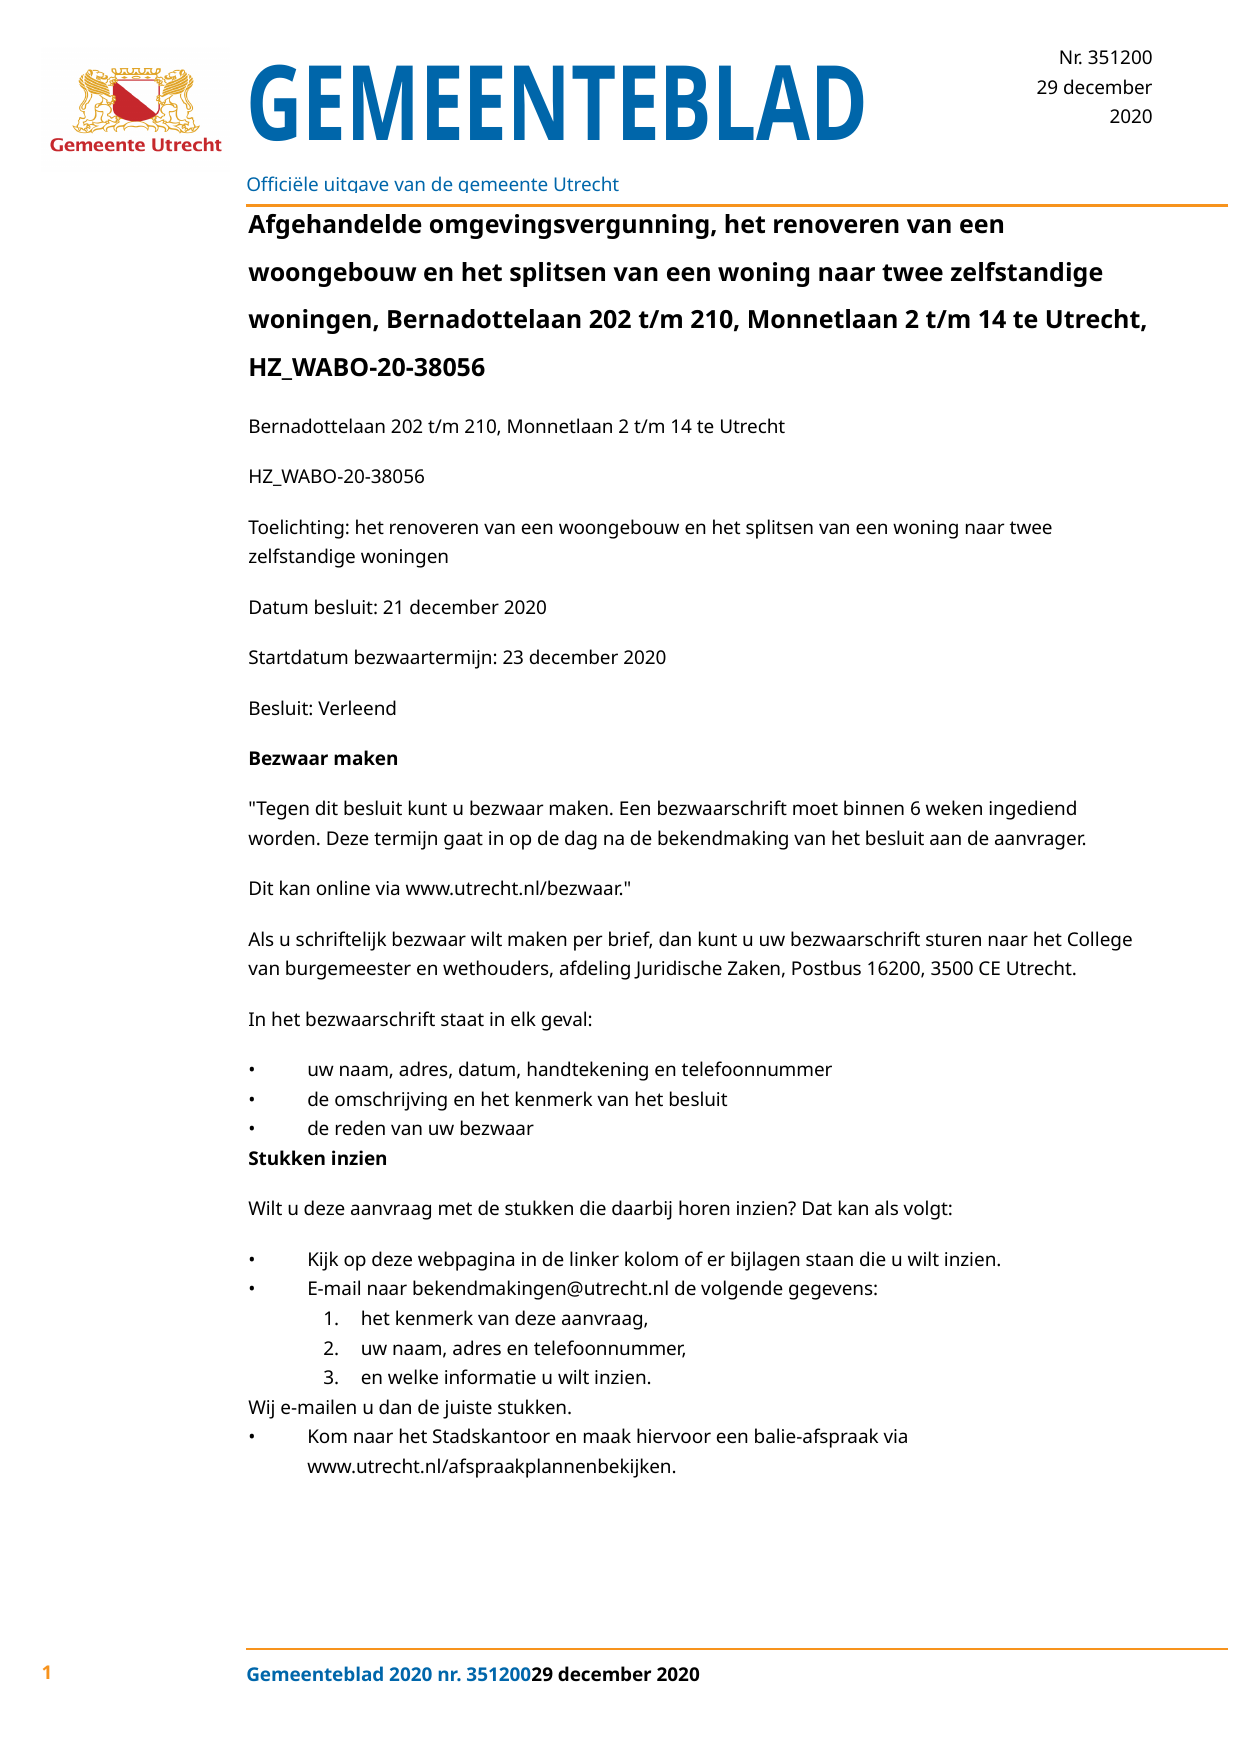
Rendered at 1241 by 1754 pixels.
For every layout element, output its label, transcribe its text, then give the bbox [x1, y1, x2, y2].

text Bernadottelaan 202 t/m 210, Monnetlaan 2 t/m 14 te Utrecht [248, 413, 1152, 439]
text Als u schriftelijk bezwaar wilt maken per brief, dan kunt u uw bezwaarschrift sturen naar het College van burgemeester en wethouders, afdeling Juridische Zaken, Postbus 16200, 3500 CE Utrecht. [248, 926, 1152, 981]
list E-mail naar bekendmakingen@utrecht.nl de volgende gegevens: [248, 1276, 1152, 1301]
list en welke informatie u wilt inzien. [323, 1364, 1152, 1390]
text Besluit: Verleend [248, 695, 1152, 721]
text Wij e-mailen u dan de juiste stukken. [248, 1394, 1152, 1420]
text Afgehandelde omgevingsvergunning, het renoveren van een woongebouw en het splitsen van een woning naar twee zelfstandige woningen, Bernadottelaan 202 t/m 210, Monnetlaan 2 t/m 14 te Utrecht, HZ_WABO-20-38056 [248, 207, 1152, 384]
list de reden van uw bezwaar [248, 1116, 1152, 1141]
list Kom naar het Stadskantoor en maak hiervoor een balie-afspraak via www.utrecht.nl/afspraakplannenbekijken. [248, 1423, 1152, 1479]
list Kijk op deze webpagina in de linker kolom of er bijlagen staan die u wilt inzien. [248, 1246, 1152, 1272]
list uw naam, adres, datum, handtekening en telefoonnummer [248, 1056, 1152, 1082]
list uw naam, adres en telefoonnummer, [323, 1335, 1152, 1361]
list de omschrijving en het kenmerk van het besluit [248, 1086, 1152, 1112]
text Wilt u deze aanvraag met de stukken die daarbij horen inzien? Dat kan als volgt: [248, 1196, 1152, 1221]
text In het bezwaarschrift staat in elk geval: [248, 1006, 1152, 1032]
list het kenmerk van deze aanvraag, [323, 1305, 1152, 1331]
text "Tegen dit besluit kunt u bezwaar maken. Een bezwaarschrift moet binnen 6 weken ingediend worden. Deze termijn gaat in op de dag na de bekendmaking van het besluit aan de aanvrager. [248, 796, 1152, 851]
text Stukken inzien [248, 1145, 1152, 1171]
text Startdatum bezwaartermijn: 23 december 2020 [248, 644, 1152, 670]
text HZ_WABO-20-38056 [248, 463, 1152, 489]
text Datum besluit: 21 december 2020 [248, 594, 1152, 620]
picture [41, 47, 231, 172]
text Bezwaar maken [248, 745, 1152, 771]
text Toelichting: het renoveren van een woongebouw en het splitsen van een woning naar twee zelfstandige woningen [248, 514, 1152, 569]
text Dit kan online via www.utrecht.nl/bezwaar." [248, 876, 1152, 901]
